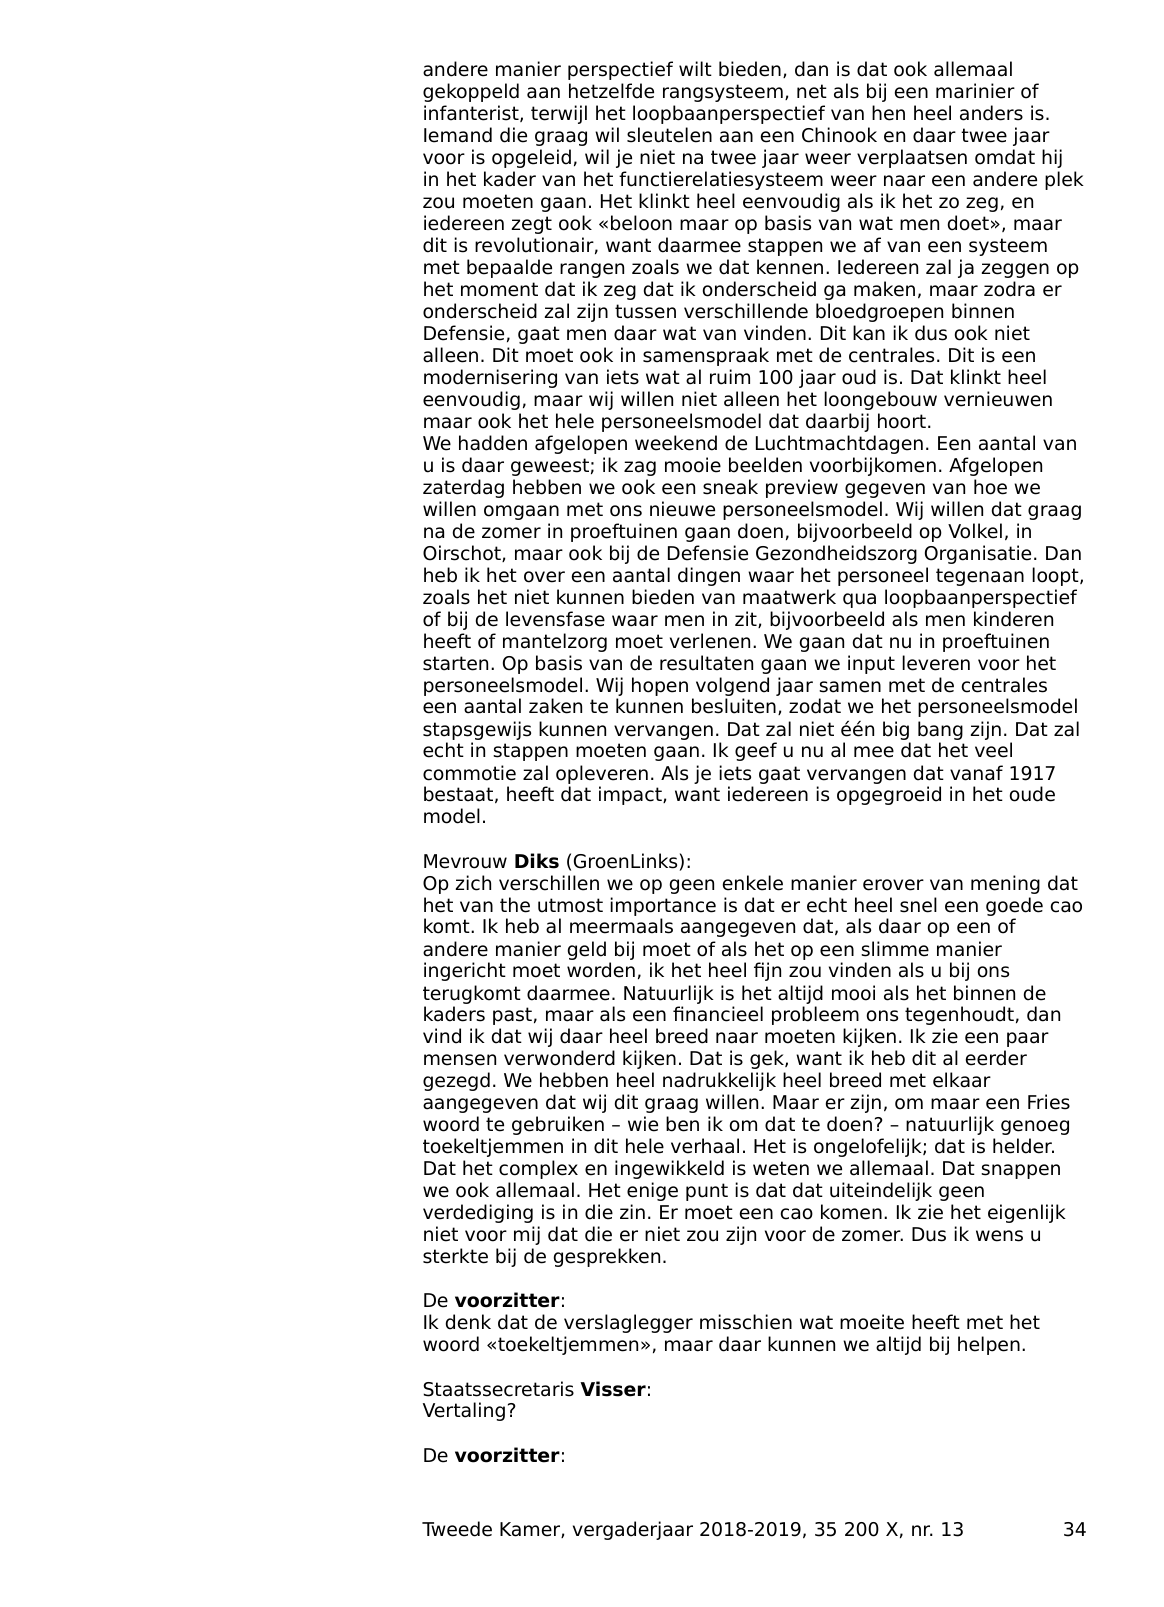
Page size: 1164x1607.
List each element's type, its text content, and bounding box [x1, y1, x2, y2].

text We hadden afgelopen weekend de Luchtmachtdagen. Een aantal van u is daar geweest; ik zag mooie beelden voorbijkomen. Afgelopen zaterdag hebben we ook een sneak preview gegeven van hoe we willen omgaan met ons nieuwe personeelsmodel. Wij willen dat graag na de zomer in proeftuinen gaan doen, bijvoorbeeld op Volkel, in Oirschot, maar ook bij de Defensie Gezondheidszorg Organisatie. Dan heb ik het over een aantal dingen waar het personeel tegenaan loopt, zoals het niet kunnen bieden van maatwerk qua loopbaanperspectief of bij de levensfase waar men in zit, bijvoorbeeld als men kinderen heeft of mantelzorg moet verlenen. We gaan dat nu in proeftuinen starten. Op basis van de resultaten gaan we input leveren voor het personeelsmodel. Wij hopen volgend jaar samen met de centrales een aantal zaken te kunnen besluiten, zodat we het personeelsmodel stapsgewijs kunnen vervangen. Dat zal niet één big bang zijn. Dat zal echt in stappen moeten gaan. Ik geef u nu al mee dat het veel commotie zal opleveren. Als je iets gaat vervangen dat vanaf 1917 bestaat, heeft dat impact, want iedereen is opgegroeid in het oude model. [422, 433, 1087, 828]
text De voorzitter: [422, 1290, 1087, 1312]
text Mevrouw Diks (GroenLinks): [422, 851, 1087, 872]
text Vertaling? [422, 1400, 1087, 1422]
text Ik denk dat de verslaglegger misschien wat moeite heeft met het woord «toekeltjemmen», maar daar kunnen we altijd bij helpen. [422, 1312, 1087, 1356]
text andere manier perspectief wilt bieden, dan is dat ook allemaal gekoppeld aan hetzelfde rangsysteem, net als bij een marinier of infanterist, terwijl het loopbaanperspectief van hen heel anders is. Iemand die graag wil sleutelen aan een Chinook en daar twee jaar voor is opgeleid, wil je niet na twee jaar weer verplaatsen omdat hij in het kader van het functierelatiesysteem weer naar een andere plek zou moeten gaan. Het klinkt heel eenvoudig als ik het zo zeg, en iedereen zegt ook «beloon maar op basis van wat men doet», maar dit is revolutionair, want daarmee stappen we af van een systeem met bepaalde rangen zoals we dat kennen. Iedereen zal ja zeggen op het moment dat ik zeg dat ik onderscheid ga maken, maar zodra er onderscheid zal zijn tussen verschillende bloedgroepen binnen Defensie, gaat men daar wat van vinden. Dit kan ik dus ook niet alleen. Dit moet ook in samenspraak met de centrales. Dit is een modernisering van iets wat al ruim 100 jaar oud is. Dat klinkt heel eenvoudig, maar wij willen niet alleen het loongebouw vernieuwen maar ook het hele personeelsmodel dat daarbij hoort. [422, 59, 1087, 433]
text De voorzitter: [422, 1444, 1087, 1467]
text Staatssecretaris Visser: [422, 1378, 1087, 1400]
text Op zich verschillen we op geen enkele manier erover van mening dat het van the utmost importance is dat er echt heel snel een goede cao komt. Ik heb al meermaals aangegeven dat, als daar op een of andere manier geld bij moet of als het op een slimme manier ingericht moet worden, ik het heel fijn zou vinden als u bij ons terugkomt daarmee. Natuurlijk is het altijd mooi als het binnen de kaders past, maar als een financieel probleem ons tegenhoudt, dan vind ik dat wij daar heel breed naar moeten kijken. Ik zie een paar mensen verwonderd kijken. Dat is gek, want ik heb dit al eerder gezegd. We hebben heel nadrukkelijk heel breed met elkaar aangegeven dat wij dit graag willen. Maar er zijn, om maar een Fries woord te gebruiken – wie ben ik om dat te doen? – natuurlijk genoeg toekeltjemmen in dit hele verhaal. Het is ongelofelijk; dat is helder. Dat het complex en ingewikkeld is weten we allemaal. Dat snappen we ook allemaal. Het enige punt is dat dat uiteindelijk geen verdediging is in die zin. Er moet een cao komen. Ik zie het eigenlijk niet voor mij dat die er niet zou zijn voor de zomer. Dus ik wens u sterkte bij de gesprekken. [422, 872, 1087, 1268]
